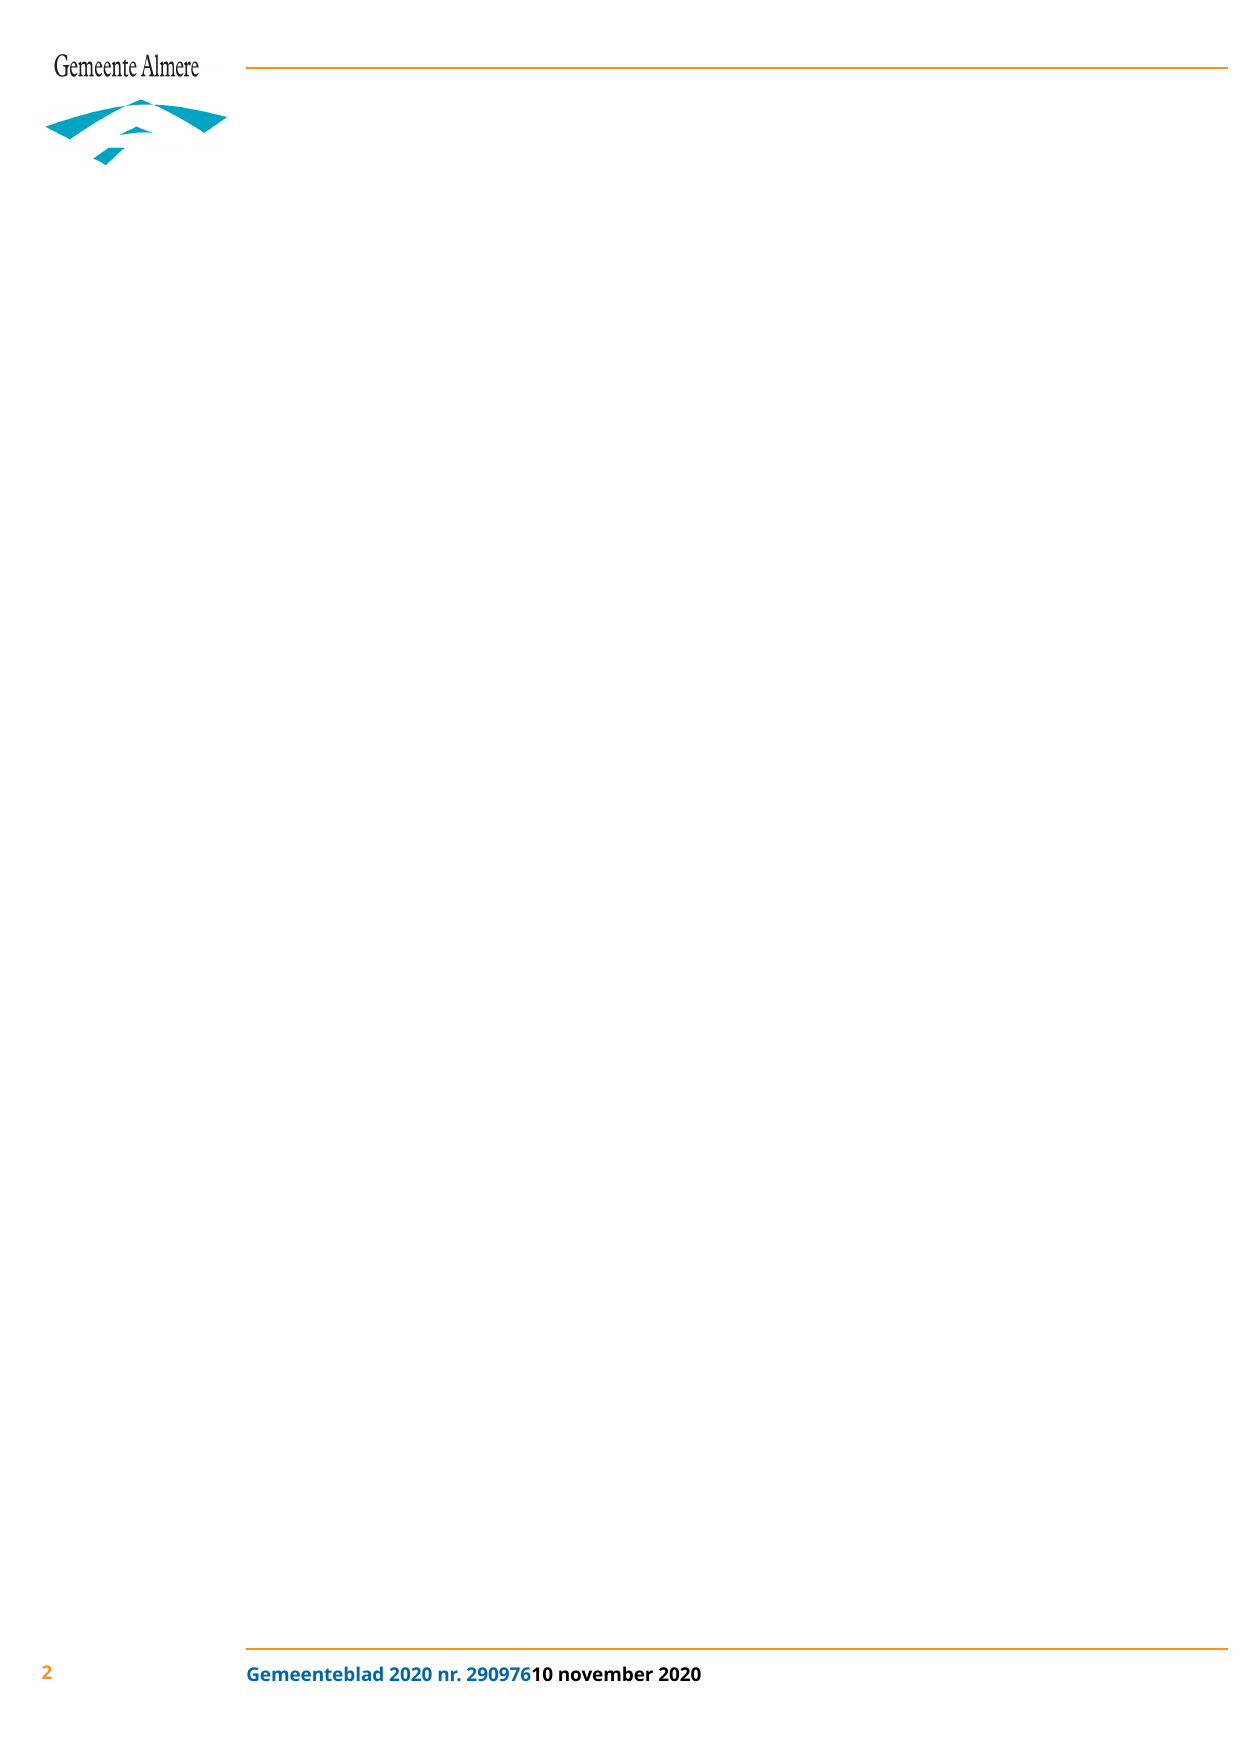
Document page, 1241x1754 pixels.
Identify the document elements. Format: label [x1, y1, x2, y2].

picture [41, 47, 231, 172]
